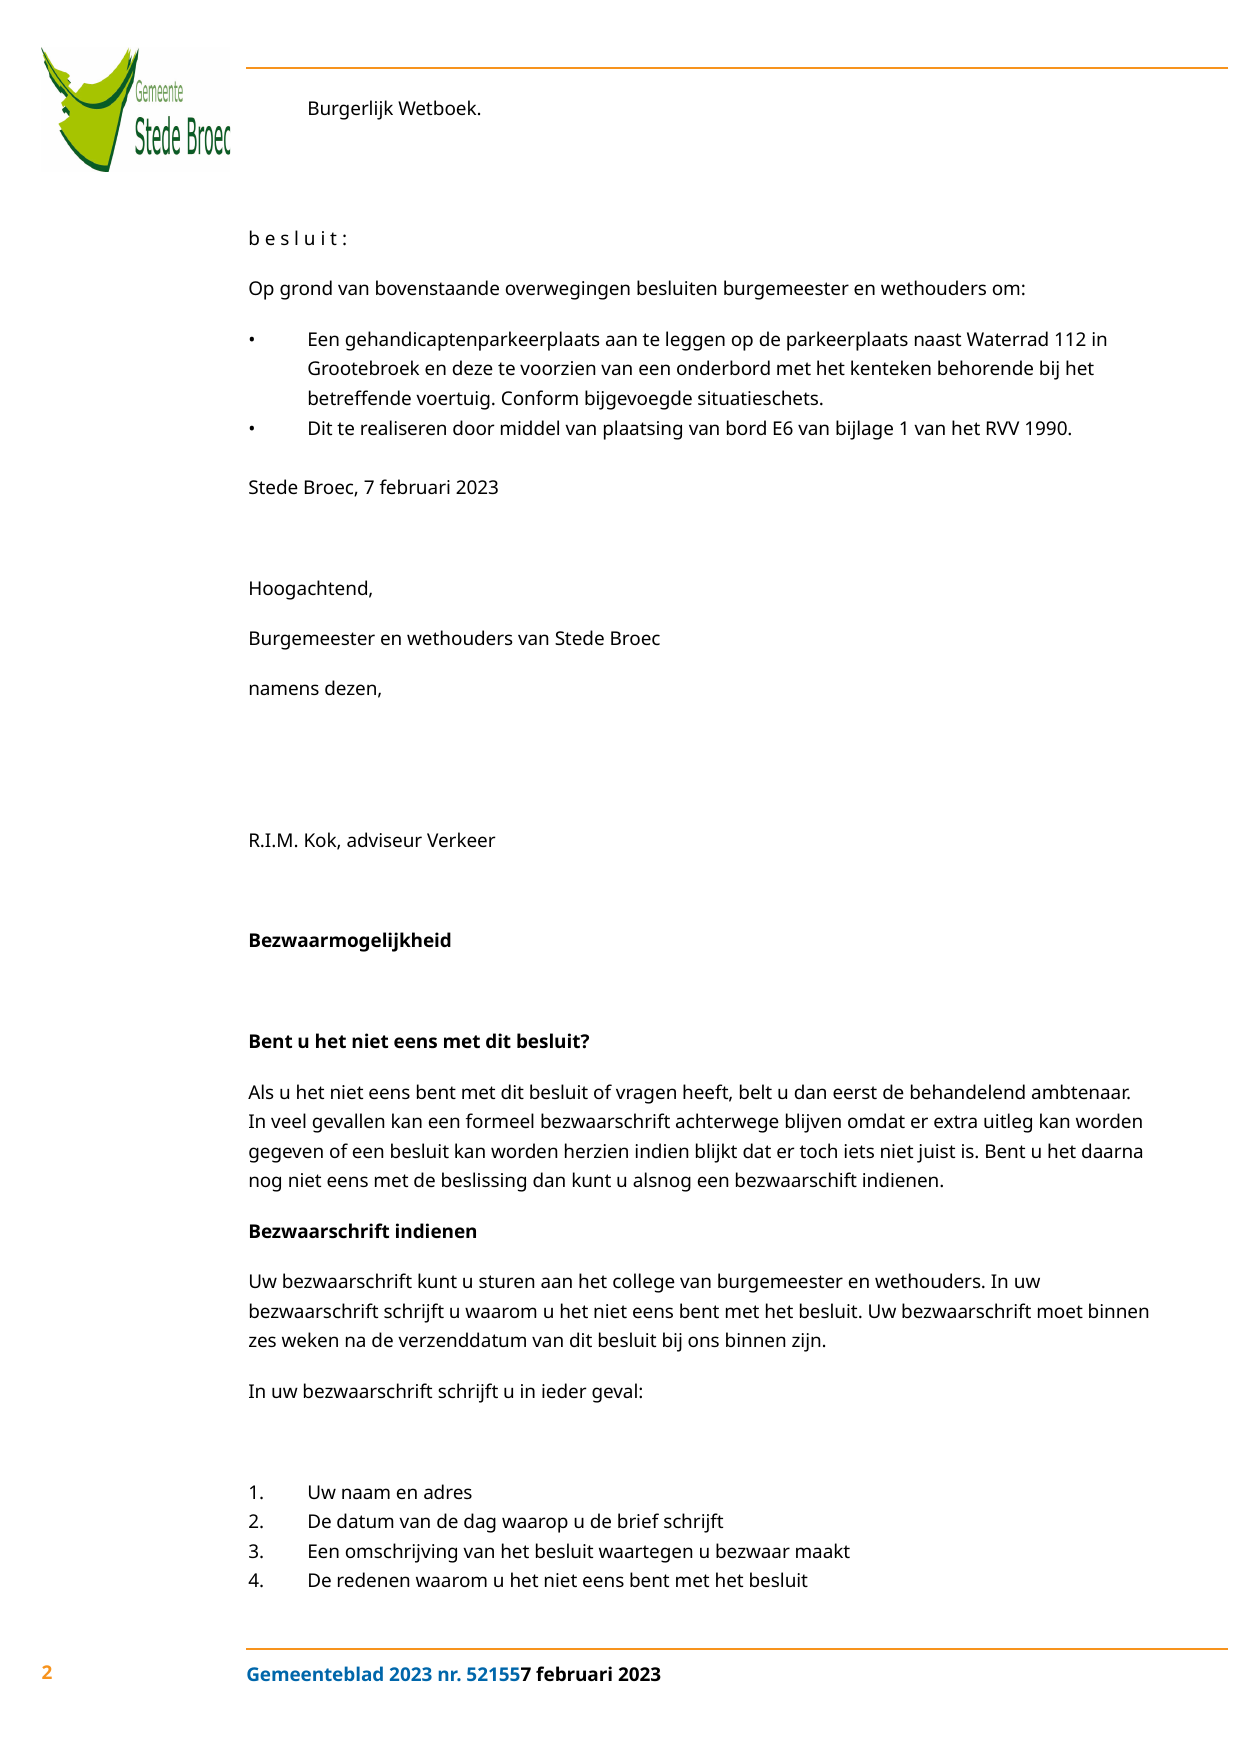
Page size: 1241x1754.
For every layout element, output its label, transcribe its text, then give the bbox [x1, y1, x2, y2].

text b e s l u i t : [248, 225, 1152, 251]
text Uw bezwaarschrift kunt u sturen aan het college van burgemeester en wethouders. In uw bezwaarschrift schrijft u waarom u het niet eens bent met het besluit. Uw bezwaarschrift moet binnen zes weken na de verzenddatum van dit besluit bij ons binnen zijn. [248, 1268, 1152, 1353]
text Bezwaarmogelijkheid [248, 928, 1152, 953]
list Een omschrijving van het besluit waartegen u bezwaar maakt [248, 1538, 1152, 1564]
list De redenen waarom u het niet eens bent met het besluit [248, 1568, 1152, 1593]
list Burgerlijk Wetboek. [248, 95, 1152, 121]
text R.I.M. Kok, adviseur Verkeer [248, 827, 1152, 853]
text Bent u het niet eens met dit besluit? [248, 1028, 1152, 1054]
list Een gehandicaptenparkeerplaats aan te leggen op de parkeerplaats naast Waterrad 112 in Grootebroek en deze te voorzien van een onderbord met het kenteken behorende bij het betreffende voertuig. Conform bijgevoegde situatieschets. [248, 326, 1152, 411]
list De datum van de dag waarop u de brief schrijft [248, 1508, 1152, 1534]
text Burgemeester en wethouders van Stede Broec [248, 625, 1152, 651]
text Als u het niet eens bent met dit besluit of vragen heeft, belt u dan eerst de behandelend ambtenaar. In veel gevallen kan een formeel bezwaarschrift achterwege blijven omdat er extra uitleg kan worden gegeven of een besluit kan worden herzien indien blijkt dat er toch iets niet juist is. Bent u het daarna nog niet eens met de beslissing dan kunt u alsnog een bezwaarschift indienen. [248, 1079, 1152, 1193]
text Op grond van bovenstaande overwegingen besluiten burgemeester en wethouders om: [248, 276, 1152, 301]
list Uw naam en adres [248, 1479, 1152, 1505]
text namens dezen, [248, 676, 1152, 701]
text In uw bezwaarschrift schrijft u in ieder geval: [248, 1378, 1152, 1404]
text Stede Broec, 7 februari 2023 [248, 474, 1152, 500]
text Bezwaarschrift indienen [248, 1218, 1152, 1244]
picture [41, 47, 231, 172]
text Hoogachtend, [248, 575, 1152, 601]
list Dit te realiseren door middel van plaatsing van bord E6 van bijlage 1 van het RVV 1990. [248, 415, 1152, 441]
